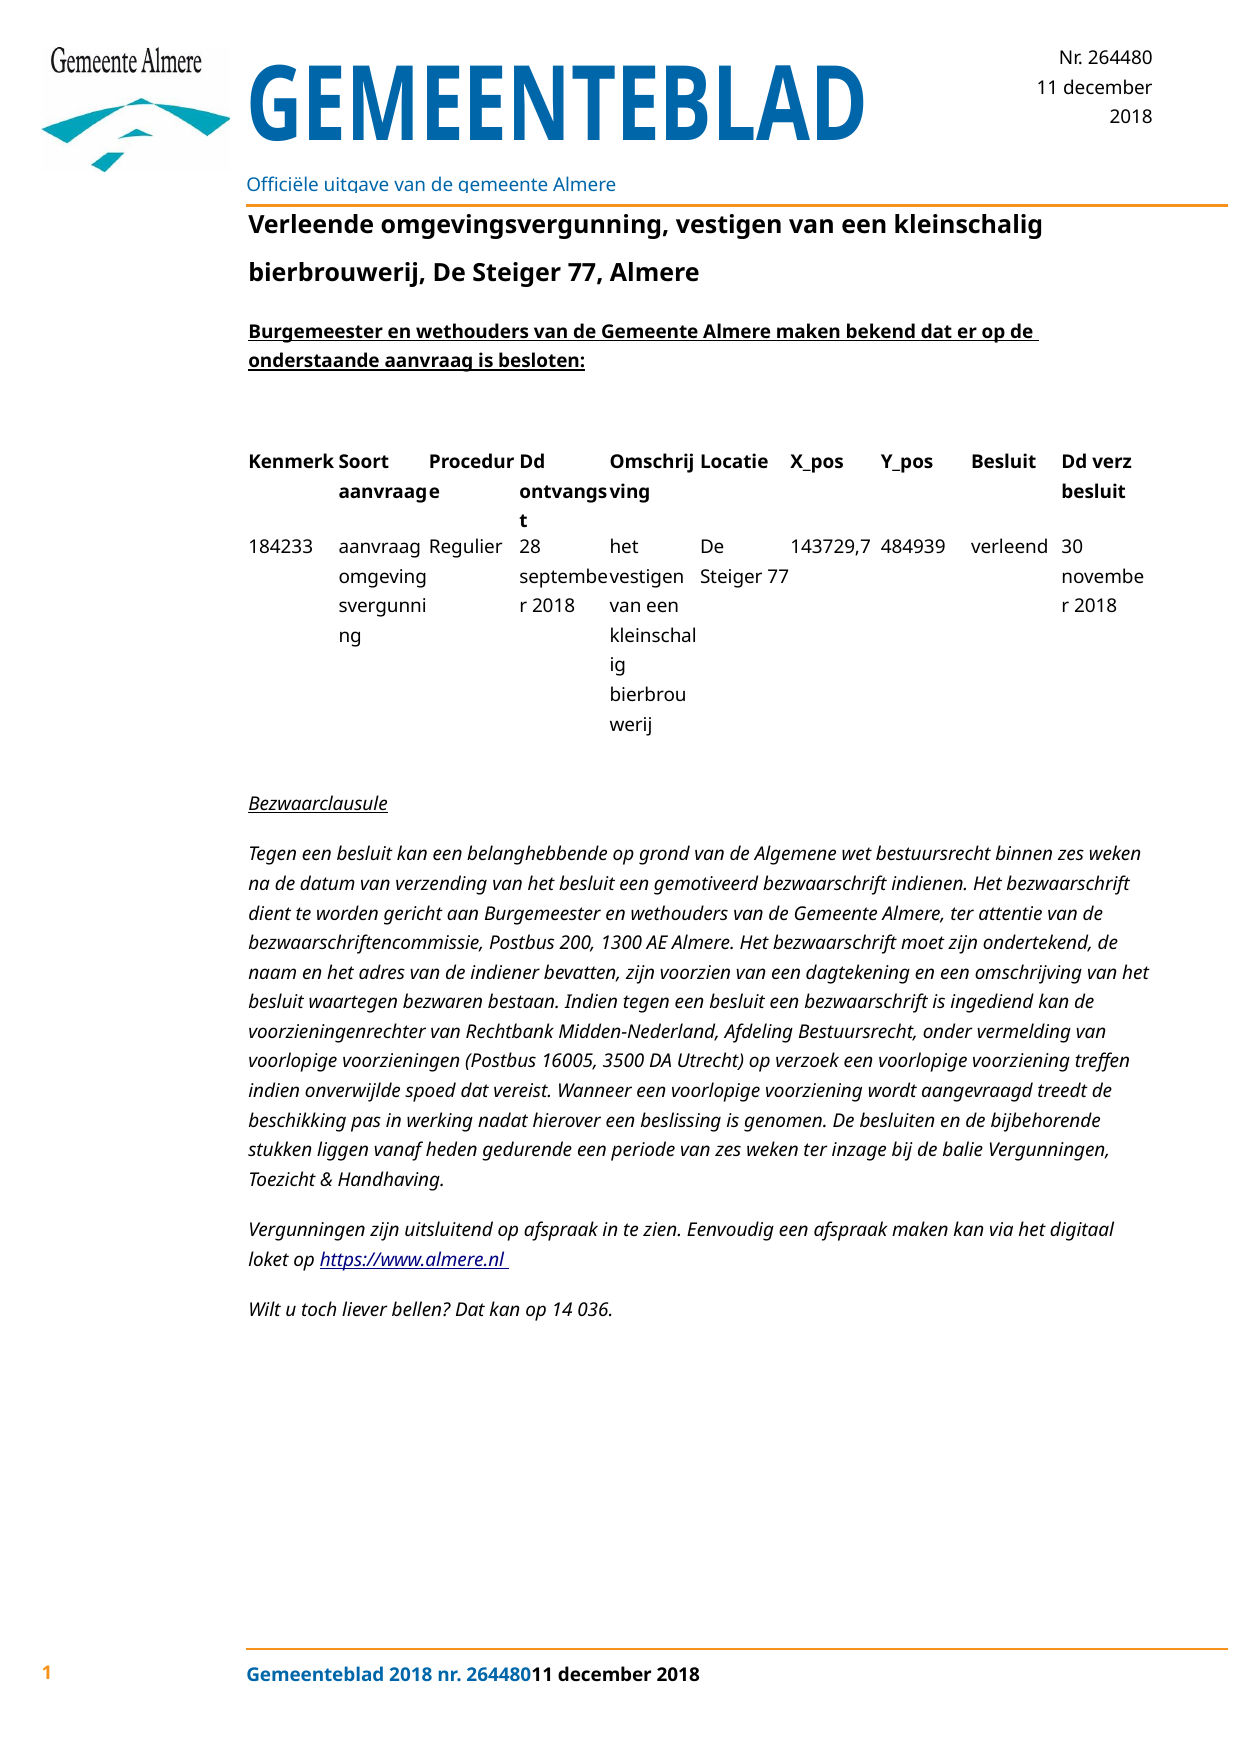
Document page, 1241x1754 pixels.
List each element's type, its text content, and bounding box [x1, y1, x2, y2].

table_header Kenmerk [248, 449, 338, 533]
text Verleende omgevingsvergunning, vestigen van een kleinschalig bierbrouwerij, De Steiger 77, Almere [248, 207, 1152, 288]
table_cell 184233 [248, 533, 338, 737]
table_cell 28 september 2018 [519, 533, 609, 737]
table_header Soort aanvraag [338, 449, 429, 533]
table_cell De Steiger 77 [700, 533, 790, 737]
table_header Dd verz besluit [1061, 449, 1152, 533]
text Bezwaarclausule [248, 790, 1152, 816]
text Tegen een besluit kan een belanghebbende op grond van de Algemene wet bestuursrecht binnen zes weken na de datum van verzending van het besluit een gemotiveerd bezwaarschrift indienen. Het bezwaarschrift dient te worden gericht aan Burgemeester en wethouders van de Gemeente Almere, ter attentie van de bezwaarschriftencommissie, Postbus 200, 1300 AE Almere. Het bezwaarschrift moet zijn ondertekend, de naam en het adres van de indiener bevatten, zijn voorzien van een dagtekening en een omschrijving van het besluit waartegen bezwaren bestaan. Indien tegen een besluit een bezwaarschrift is ingediend kan de voorzieningenrechter van Rechtbank Midden-Nederland, Afdeling Bestuursrecht, onder vermelding van voorlopige voorzieningen (Postbus 16005, 3500 DA Utrecht) op verzoek een voorlopige voorziening treffen indien onverwijlde spoed dat vereist. Wanneer een voorlopige voorziening wordt aangevraagd treedt de beschikking pas in werking nadat hierover een beslissing is genomen. De besluiten en de bijbehorende stukken liggen vanaf heden gedurende een periode van zes weken ter inzage bij de balie Vergunningen, Toezicht & Handhaving. [248, 841, 1152, 1192]
table_header Dd ontvangst [519, 449, 609, 533]
text Burgemeester en wethouders van de Gemeente Almere maken bekend dat er op de onderstaande aanvraag is besloten: [248, 318, 1152, 373]
table_header Y_pos [881, 449, 971, 533]
picture [41, 47, 231, 172]
table_header Locatie [700, 449, 790, 533]
table_cell verleend [971, 533, 1061, 737]
text Wilt u toch liever bellen? Dat kan op 14 036. [248, 1296, 1152, 1322]
table_header Besluit [971, 449, 1061, 533]
table_header X_pos [790, 449, 881, 533]
table_header Procedure [429, 449, 519, 533]
table_cell Regulier [429, 533, 519, 737]
table_cell 484939 [881, 533, 971, 737]
table_cell 30 november 2018 [1061, 533, 1152, 737]
table_cell 143729,7 [790, 533, 881, 737]
text Vergunningen zijn uitsluitend op afspraak in te zien. Eenvoudig een afspraak maken kan via het digitaal loket op https://www.almere.nl [248, 1216, 1152, 1272]
table_cell het vestigen van een kleinschalig bierbrouwerij [609, 533, 700, 737]
table_header Omschrijving [609, 449, 700, 533]
table_cell aanvraag omgevingsvergunning [338, 533, 429, 737]
